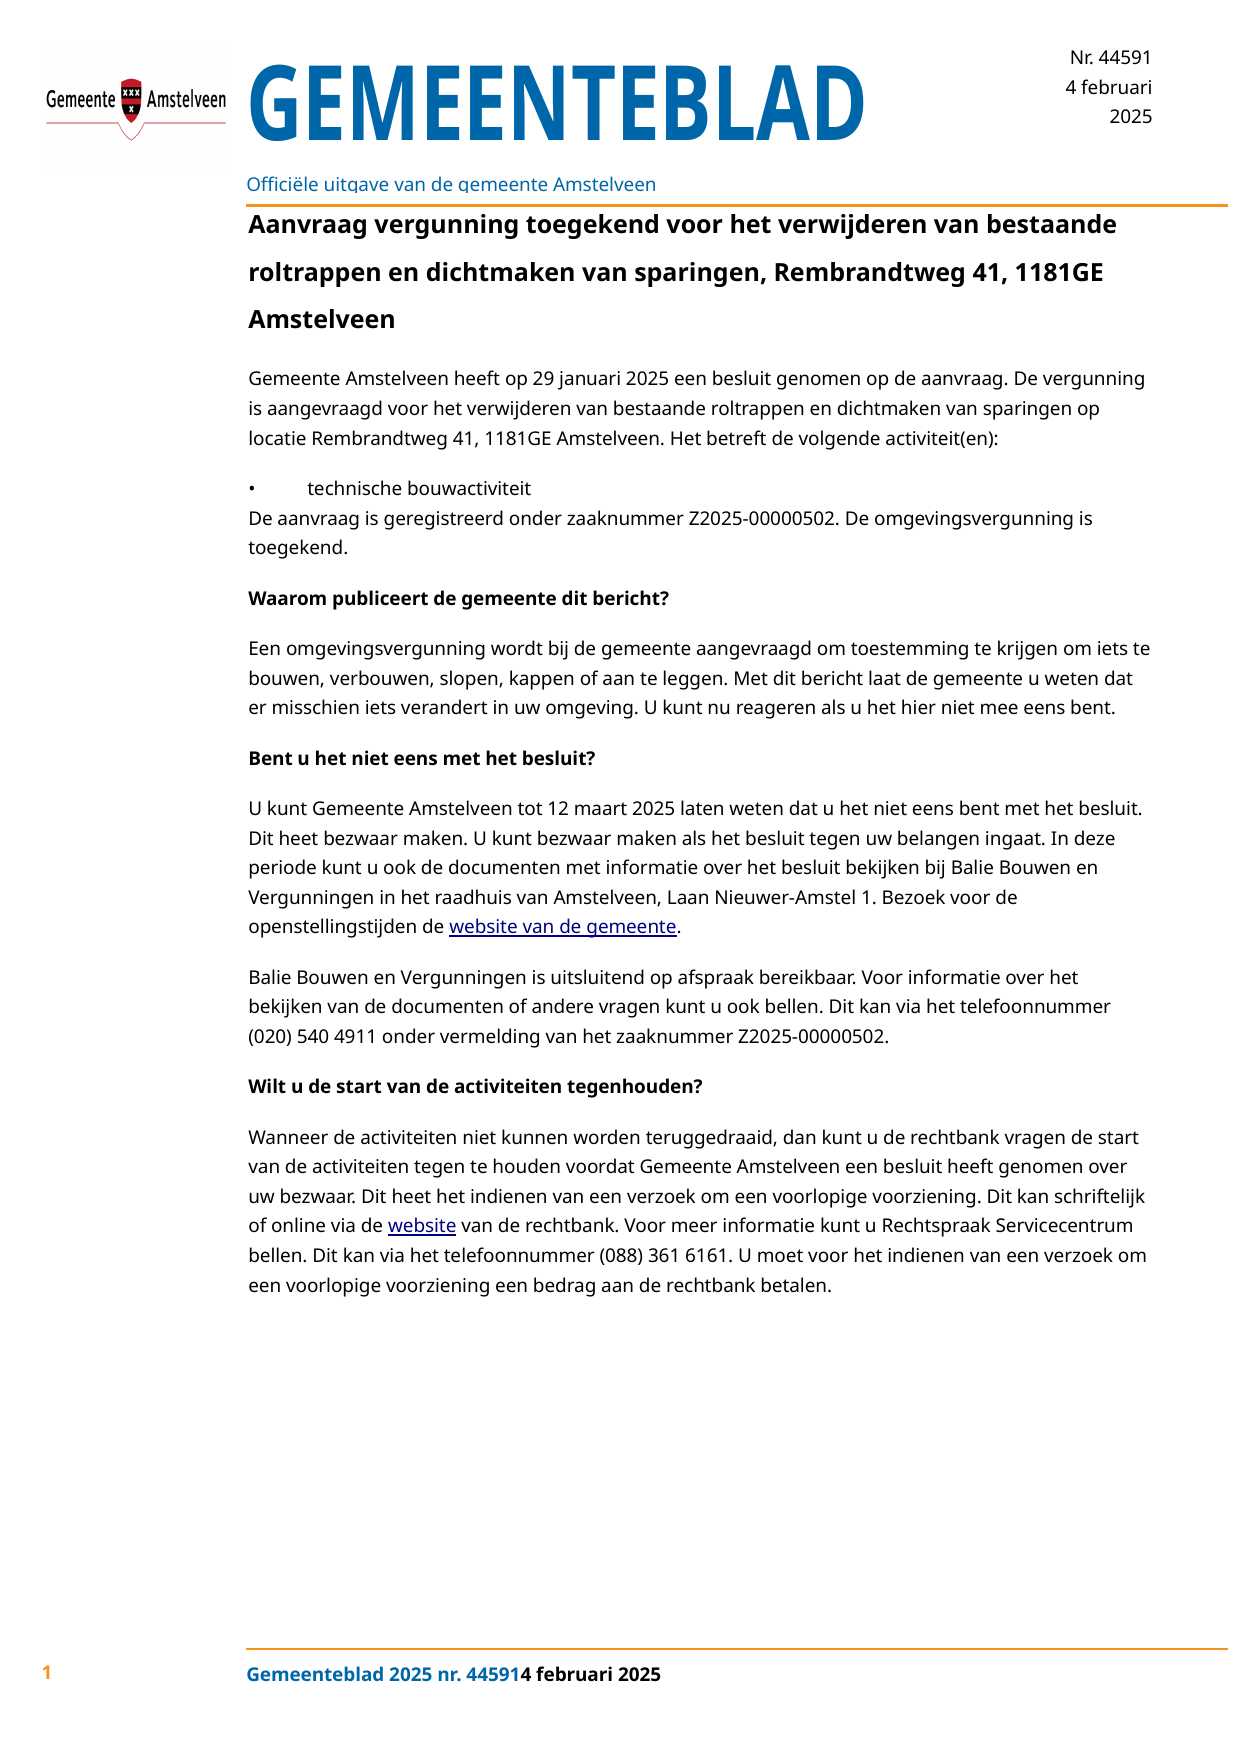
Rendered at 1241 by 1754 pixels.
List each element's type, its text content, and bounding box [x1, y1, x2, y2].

text Balie Bouwen en Vergunningen is uitsluitend op afspraak bereikbaar. Voor informatie over het bekijken van de documenten of andere vragen kunt u ook bellen. Dit kan via het telefoonnummer (020) 540 4911 onder vermelding van het zaaknummer Z2025-00000502. [248, 964, 1152, 1049]
text De aanvraag is geregistreerd onder zaaknummer Z2025-00000502. De omgevingsvergunning is toegekend. [248, 505, 1152, 560]
text U kunt Gemeente Amstelveen tot 12 maart 2025 laten weten dat u het niet eens bent met het besluit. Dit heet bezwaar maken. U kunt bezwaar maken als het besluit tegen uw belangen ingaat. In deze periode kunt u ook de documenten met informatie over het besluit bekijken bij Balie Bouwen en Vergunningen in het raadhuis van Amstelveen, Laan Nieuwer-Amstel 1. Bezoek voor de openstellingstijden de website van de gemeente. [248, 795, 1152, 939]
text Waarom publiceert de gemeente dit bericht? [248, 585, 1152, 610]
text Aanvraag vergunning toegekend voor het verwijderen van bestaande roltrappen en dichtmaken van sparingen, Rembrandtweg 41, 1181GE Amstelveen [248, 207, 1152, 336]
picture [41, 47, 231, 172]
text Wilt u de start van de activiteiten tegenhouden? [248, 1073, 1152, 1099]
text Gemeente Amstelveen heeft op 29 januari 2025 een besluit genomen op de aanvraag. De vergunning is aangevraagd voor het verwijderen van bestaande roltrappen en dichtmaken van sparingen op locatie Rembrandtweg 41, 1181GE Amstelveen. Het betreft de volgende activiteit(en): [248, 366, 1152, 450]
list technische bouwactiviteit [248, 475, 1152, 501]
text Bent u het niet eens met het besluit? [248, 745, 1152, 770]
text Wanneer de activiteiten niet kunnen worden teruggedraaid, dan kunt u de rechtbank vragen de start van de activiteiten tegen te houden voordat Gemeente Amstelveen een besluit heeft genomen over uw bezwaar. Dit heet het indienen van een verzoek om een voorlopige voorziening. Dit kan schriftelijk of online via de website van de rechtbank. Voor meer informatie kunt u Rechtspraak Servicecentrum bellen. Dit kan via het telefoonnummer (088) 361 6161. U moet voor het indienen van een verzoek om een voorlopige voorziening een bedrag aan de rechtbank betalen. [248, 1124, 1152, 1297]
text Een omgevingsvergunning wordt bij de gemeente aangevraagd om toestemming te krijgen om iets te bouwen, verbouwen, slopen, kappen of aan te leggen. Met dit bericht laat de gemeente u weten dat er misschien iets verandert in uw omgeving. U kunt nu reageren als u het hier niet mee eens bent. [248, 635, 1152, 720]
